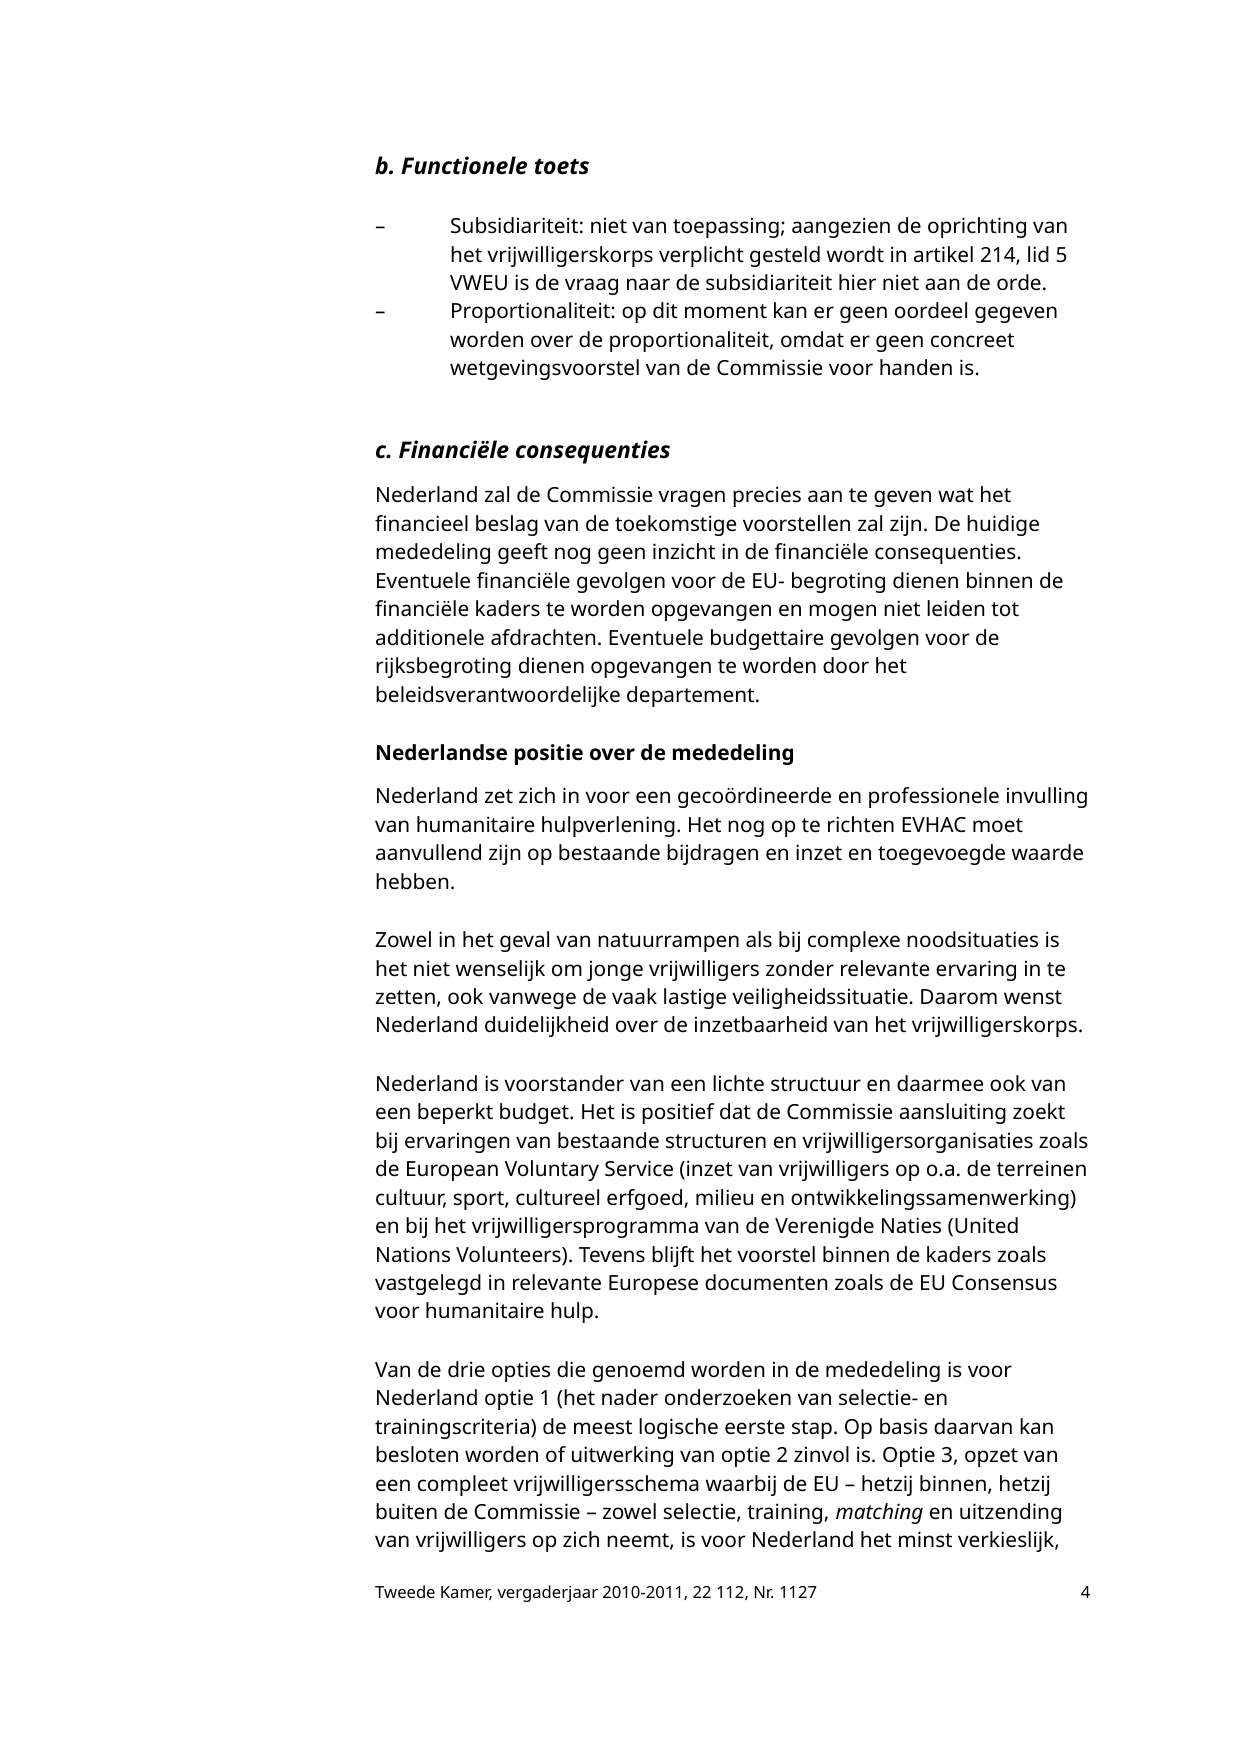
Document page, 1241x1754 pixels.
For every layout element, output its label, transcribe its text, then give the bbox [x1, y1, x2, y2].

text Nederland zal de Commissie vragen precies aan te geven wat het financieel beslag van de toekomstige voorstellen zal zijn. De huidige mededeling geeft nog geen inzicht in de financiële consequenties. Eventuele financiële gevolgen voor de EU- begroting dienen binnen de financiële kaders te worden opgevangen en mogen niet leiden tot additionele afdrachten. Eventuele budgettaire gevolgen voor de rijksbegroting dienen opgevangen te worden door het beleidsverantwoordelijke departement. [375, 481, 1090, 708]
subtitle c. Financiële consequenties [375, 434, 1090, 466]
text Zowel in het geval van natuurrampen als bij complexe noodsituaties is het niet wenselijk om jonge vrijwilligers zonder relevante ervaring in te zetten, ook vanwege de vaak lastige veiligheidssituatie. Daarom wenst Nederland duidelijkheid over de inzetbaarheid van het vrijwilligerskorps. [375, 925, 1090, 1039]
text Van de drie opties die genoemd worden in de mededeling is voor Nederland optie 1 (het nader onderzoeken van selectie- en trainingscriteria) de meest logische eerste stap. Op basis daarvan kan besloten worden of uitwerking van optie 2 zinvol is. Optie 3, opzet van een compleet vrijwilligersschema waarbij de EU – hetzij binnen, hetzij buiten de Commissie – zowel selectie, training, matching en uitzending van vrijwilligers op zich neemt, is voor Nederland het minst verkieslijk, [375, 1355, 1090, 1554]
list Subsidiariteit: niet van toepassing; aangezien de oprichting van het vrijwilligerskorps verplicht gesteld wordt in artikel 214, lid 5 VWEU is de vraag naar de subsidiariteit hier niet aan de orde. [375, 211, 1090, 297]
text Nederlandse positie over de mededeling [375, 738, 1090, 767]
text Nederland zet zich in voor een gecoördineerde en professionele invulling van humanitaire hulpverlening. Het nog op te richten EVHAC moet aanvullend zijn op bestaande bijdragen en inzet en toegevoegde waarde hebben. [375, 782, 1090, 895]
text Nederland is voorstander van een lichte structuur en daarmee ook van een beperkt budget. Het is positief dat de Commissie aansluiting zoekt bij ervaringen van bestaande structuren en vrijwilligersorganisaties zoals de European Voluntary Service (inzet van vrijwilligers op o.a. de terreinen cultuur, sport, cultureel erfgoed, milieu en ontwikkelingssamenwerking) en bij het vrijwilligersprogramma van de Verenigde Naties (United Nations Volunteers). Tevens blijft het voorstel binnen de kaders zoals vastgelegd in relevante Europese documenten zoals de EU Consensus voor humanitaire hulp. [375, 1069, 1090, 1325]
list Proportionaliteit: op dit moment kan er geen oordeel gegeven worden over de proportionaliteit, omdat er geen concreet wetgevingsvoorstel van de Commissie voor handen is. [375, 297, 1090, 382]
subtitle b. Functionele toets [375, 150, 1090, 181]
